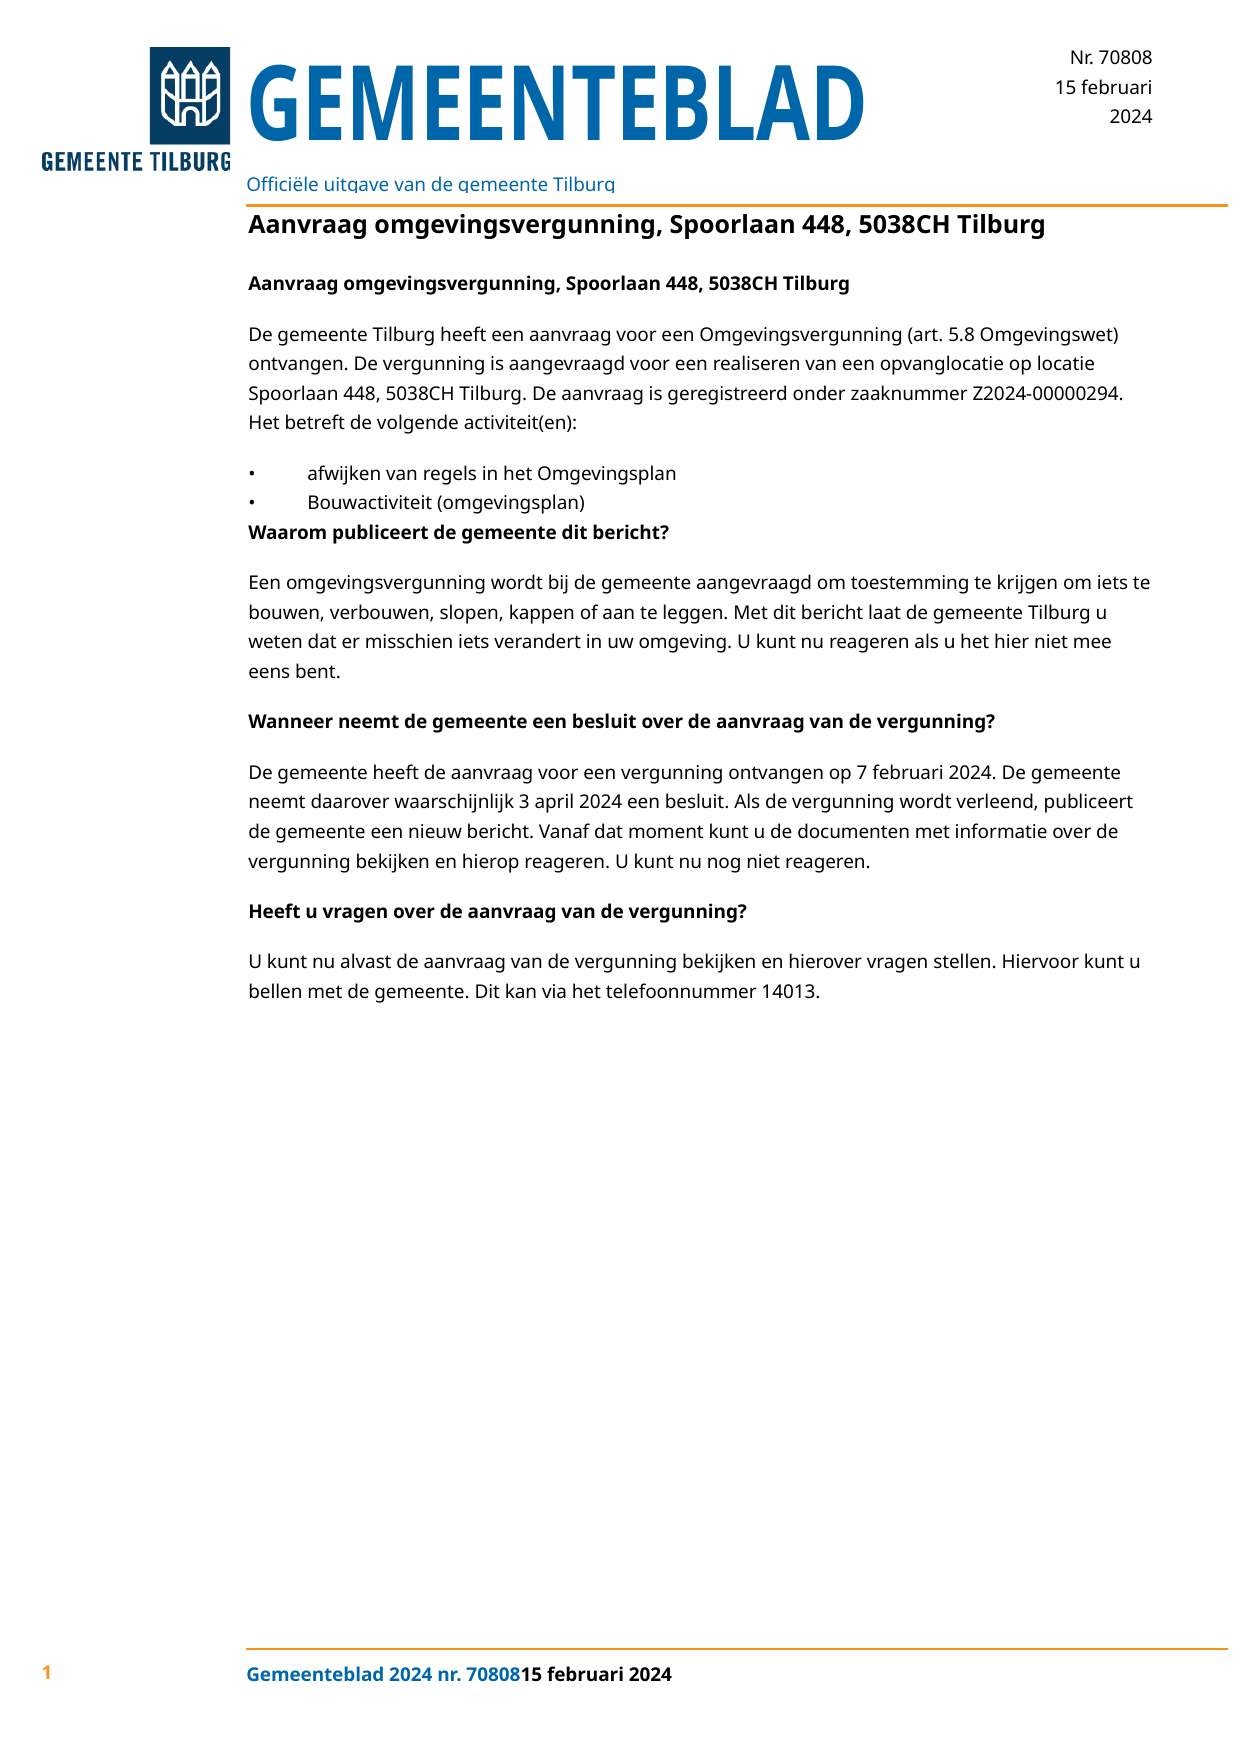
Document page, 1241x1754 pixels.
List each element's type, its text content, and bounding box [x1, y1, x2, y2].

text Waarom publiceert de gemeente dit bericht? [248, 519, 1152, 545]
list Bouwactiviteit (omgevingsplan) [248, 489, 1152, 515]
text Wanneer neemt de gemeente een besluit over de aanvraag van de vergunning? [248, 709, 1152, 734]
text U kunt nu alvast de aanvraag van de vergunning bekijken en hierover vragen stellen. Hiervoor kunt u bellen met de gemeente. Dit kan via het telefoonnummer 14013. [248, 949, 1152, 1004]
text Een omgevingsvergunning wordt bij de gemeente aangevraagd om toestemming te krijgen om iets te bouwen, verbouwen, slopen, kappen of aan te leggen. Met dit bericht laat de gemeente Tilburg u weten dat er misschien iets verandert in uw omgeving. U kunt nu reageren als u het hier niet mee eens bent. [248, 569, 1152, 684]
list afwijken van regels in het Omgevingsplan [248, 460, 1152, 486]
text Aanvraag omgevingsvergunning, Spoorlaan 448, 5038CH Tilburg [248, 270, 1152, 296]
text De gemeente Tilburg heeft een aanvraag voor een Omgevingsvergunning (art. 5.8 Omgevingswet) ontvangen. De vergunning is aangevraagd voor een realiseren van een opvanglocatie op locatie Spoorlaan 448, 5038CH Tilburg. De aanvraag is geregistreerd onder zaaknummer Z2024-00000294. Het betreft de volgende activiteit(en): [248, 321, 1152, 435]
picture [41, 47, 231, 172]
text Aanvraag omgevingsvergunning, Spoorlaan 448, 5038CH Tilburg [248, 207, 1152, 241]
text Heeft u vragen over de aanvraag van de vergunning? [248, 898, 1152, 924]
text De gemeente heeft de aanvraag voor een vergunning ontvangen op 7 februari 2024. De gemeente neemt daarover waarschijnlijk 3 april 2024 een besluit. Als de vergunning wordt verleend, publiceert de gemeente een nieuw bericht. Vanaf dat moment kunt u de documenten met informatie over de vergunning bekijken en hierop reageren. U kunt nu nog niet reageren. [248, 759, 1152, 873]
